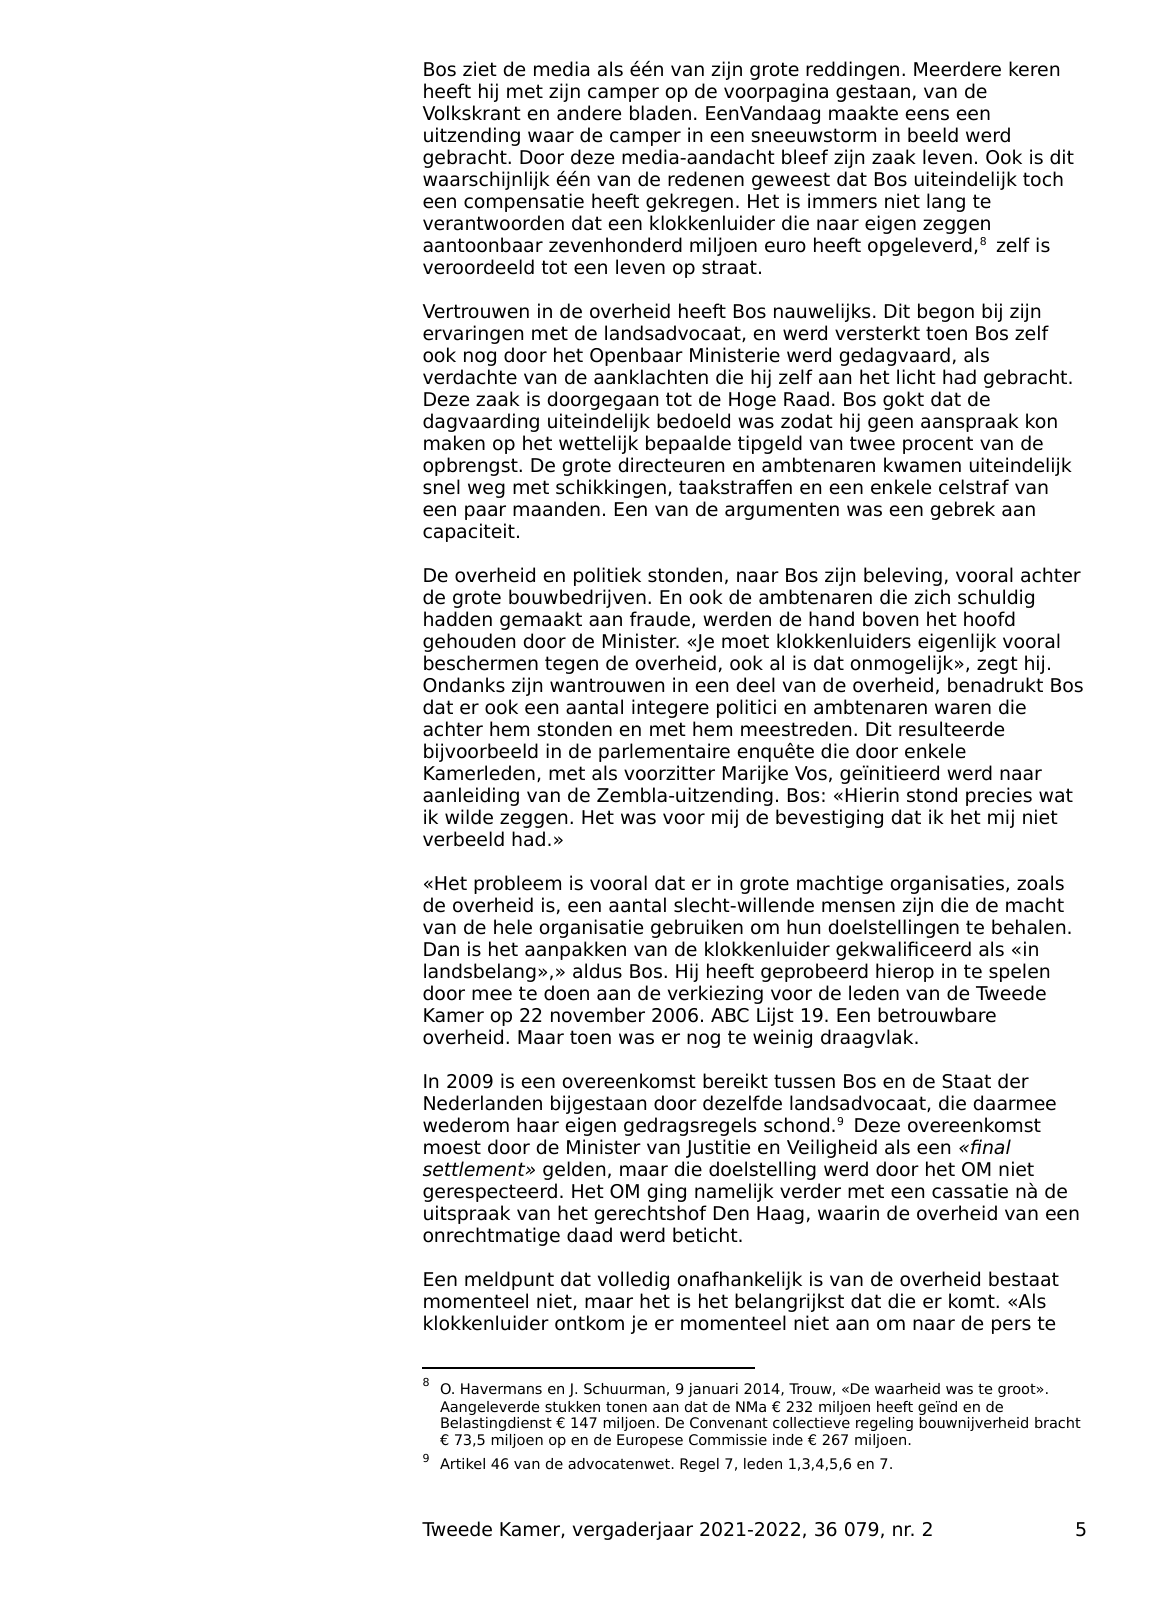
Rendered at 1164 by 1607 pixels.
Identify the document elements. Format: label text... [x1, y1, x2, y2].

text De overheid en politiek stonden, naar Bos zijn beleving, vooral achter de grote bouwbedrijven. En ook de ambtenaren die zich schuldig hadden gemaakt aan fraude, werden de hand boven het hoofd gehouden door de Minister. «Je moet klokkenluiders eigenlijk vooral beschermen tegen de overheid, ook al is dat onmogelijk», zegt hij. Ondanks zijn wantrouwen in een deel van de overheid, benadrukt Bos dat er ook een aantal integere politici en ambtenaren waren die achter hem stonden en met hem meestreden. Dit resulteerde bijvoorbeeld in de parlementaire enquête die door enkele Kamerleden, met als voorzitter Marijke Vos, geïnitieerd werd naar aanleiding van de Zembla-uitzending. Bos: «Hierin stond precies wat ik wilde zeggen. Het was voor mij de bevestiging dat ik het mij niet verbeeld had.» [422, 565, 1087, 851]
text Vertrouwen in de overheid heeft Bos nauwelijks. Dit begon bij zijn ervaringen met de landsadvocaat, en werd versterkt toen Bos zelf ook nog door het Openbaar Ministerie werd gedagvaard, als verdachte van de aanklachten die hij zelf aan het licht had gebracht. Deze zaak is doorgegaan tot de Hoge Raad. Bos gokt dat de dagvaarding uiteindelijk bedoeld was zodat hij geen aanspraak kon maken op het wettelijk bepaalde tipgeld van twee procent van de opbrengst. De grote directeuren en ambtenaren kwamen uiteindelijk snel weg met schikkingen, taakstraffen en een enkele celstraf van een paar maanden. Een van de argumenten was een gebrek aan capaciteit. [422, 301, 1087, 543]
text Een meldpunt dat volledig onafhankelijk is van de overheid bestaat momenteel niet, maar het is het belangrijkst dat die er komt. «Als klokkenluider ontkom je er momenteel niet aan om naar de pers te [422, 1269, 1087, 1335]
text O. Havermans en J. Schuurman, 9 januari 2014, Trouw, «De waarheid was te groot». Aangeleverde stukken tonen aan dat de NMa € 232 miljoen heeft geïnd en de Belastingdienst € 147 miljoen. De Convenant collectieve regeling bouwnijverheid bracht € 73,5 miljoen op en de Europese Commissie inde € 267 miljoen. [422, 1377, 1087, 1449]
text «Het probleem is vooral dat er in grote machtige organisaties, zoals de overheid is, een aantal slecht-willende mensen zijn die de macht van de hele organisatie gebruiken om hun doelstellingen te behalen. Dan is het aanpakken van de klokkenluider gekwalificeerd als «in landsbelang»,» aldus Bos. Hij heeft geprobeerd hierop in te spelen door mee te doen aan de verkiezing voor de leden van de Tweede Kamer op 22 november 2006. ABC Lijst 19. Een betrouwbare overheid. Maar toen was er nog te weinig draagvlak. [422, 873, 1087, 1049]
text Artikel 46 van de advocatenwet. Regel 7, leden 1,3,4,5,6 en 7. [422, 1452, 1087, 1474]
text In 2009 is een overeenkomst bereikt tussen Bos en de Staat der Nederlanden bijgestaan door dezelfde landsadvocaat, die daarmee wederom haar eigen gedragsregels schond. Deze overeenkomst moest door de Minister van Justitie en Veiligheid als een «final settlement» gelden, maar die doelstelling werd door het OM niet gerespecteerd. Het OM ging namelijk verder met een cassatie nà de uitspraak van het gerechtshof Den Haag, waarin de overheid van een onrechtmatige daad werd beticht. [422, 1071, 1087, 1247]
text Bos ziet de media als één van zijn grote reddingen. Meerdere keren heeft hij met zijn camper op de voorpagina gestaan, van de Volkskrant en andere bladen. EenVandaag maakte eens een uitzending waar de camper in een sneeuwstorm in beeld werd gebracht. Door deze media-aandacht bleef zijn zaak leven. Ook is dit waarschijnlijk één van de redenen geweest dat Bos uiteindelijk toch een compensatie heeft gekregen. Het is immers niet lang te verantwoorden dat een klokkenluider die naar eigen zeggen aantoonbaar zevenhonderd miljoen euro heeft opgeleverd, zelf is veroordeeld tot een leven op straat. [422, 59, 1087, 279]
